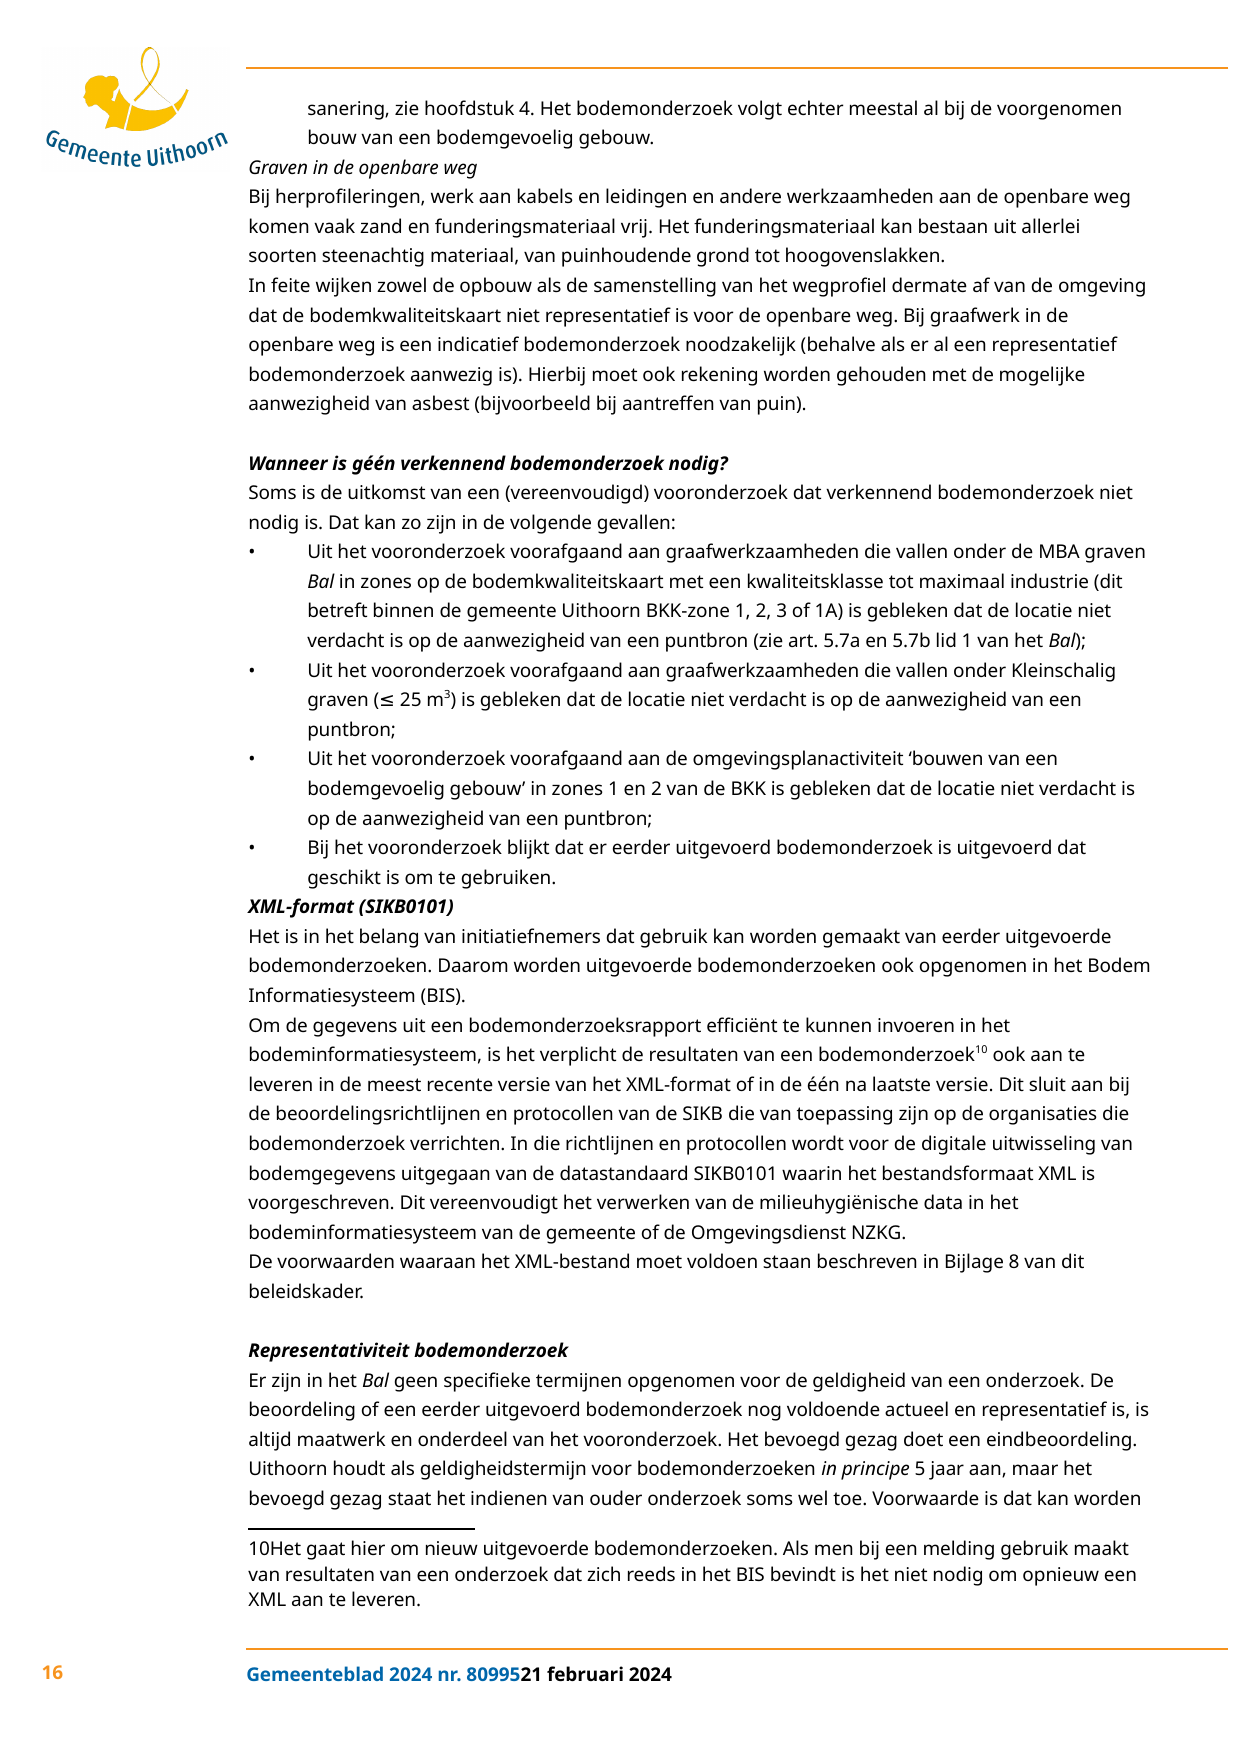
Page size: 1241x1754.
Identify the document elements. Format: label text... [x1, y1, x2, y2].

text Om de gegevens uit een bodemonderzoeksrapport efficiënt te kunnen invoeren in het bodeminformatiesysteem, is het verplicht de resultaten van een bodemonderzoek ook aan te leveren in de meest recente versie van het XML-format of in de één na laatste versie. Dit sluit aan bij de beoordelingsrichtlijnen en protocollen van de SIKB die van toepassing zijn op de organisaties die bodemonderzoek verrichten. In die richtlijnen en protocollen wordt voor de digitale uitwisseling van bodemgegevens uitgegaan van de datastandaard SIKB0101 waarin het bestandsformaat XML is voorgeschreven. Dit vereenvoudigt het verwerken van de milieuhygiënische data in het bodeminformatiesysteem van de gemeente of de Omgevingsdienst NZKG. [248, 1012, 1152, 1245]
text Graven in de openbare weg [248, 154, 1152, 180]
list sanering, zie hoofdstuk 4. Het bodemonderzoek volgt echter meestal al bij de voorgenomen bouw van een bodemgevoelig gebouw. [248, 95, 1152, 150]
list Uit het vooronderzoek voorafgaand aan graafwerkzaamheden die vallen onder de MBA graven Bal in zones op de bodemkwaliteitskaart met een kwaliteitsklasse tot maximaal industrie (dit betreft binnen de gemeente Uithoorn BKK-zone 1, 2, 3 of 1A) is gebleken dat de locatie niet verdacht is op de aanwezigheid van een puntbron (zie art. 5.7a en 5.7b lid 1 van het Bal); [248, 538, 1152, 653]
text Het gaat hier om nieuw uitgevoerde bodemonderzoeken. Als men bij een melding gebruik maakt van resultaten van een onderzoek dat zich reeds in het BIS bevindt is het niet nodig om opnieuw een XML aan te leveren. [248, 1535, 1152, 1612]
text Er zijn in het Bal geen specifieke termijnen opgenomen voor de geldigheid van een onderzoek. De beoordeling of een eerder uitgevoerd bodemonderzoek nog voldoende actueel en representatief is, is altijd maatwerk en onderdeel van het vooronderzoek. Het bevoegd gezag doet een eindbeoordeling. [248, 1367, 1152, 1452]
text In feite wijken zowel de opbouw als de samenstelling van het wegprofiel dermate af van de omgeving dat de bodemkwaliteitskaart niet representatief is voor de openbare weg. Bij graafwerk in de openbare weg is een indicatief bodemonderzoek noodzakelijk (behalve als er al een representatief bodemonderzoek aanwezig is). Hierbij moet ook rekening worden gehouden met de mogelijke aanwezigheid van asbest (bijvoorbeeld bij aantreffen van puin). [248, 272, 1152, 416]
text Representativiteit bodemonderzoek [248, 1337, 1152, 1363]
text Wanneer is géén verkennend bodemonderzoek nodig? [248, 450, 1152, 476]
text Uithoorn houdt als geldigheidstermijn voor bodemonderzoeken in principe 5 jaar aan, maar het bevoegd gezag staat het indienen van ouder onderzoek soms wel toe. Voorwaarde is dat kan worden [248, 1456, 1152, 1511]
list Uit het vooronderzoek voorafgaand aan graafwerkzaamheden die vallen onder Kleinschalig graven (≤ 25 m3) is gebleken dat de locatie niet verdacht is op de aanwezigheid van een puntbron; [248, 657, 1152, 742]
text Bij herprofileringen, werk aan kabels en leidingen en andere werkzaamheden aan de openbare weg komen vaak zand en funderingsmateriaal vrij. Het funderingsmateriaal kan bestaan uit allerlei soorten steenachtig materiaal, van puinhoudende grond tot hoogovenslakken. [248, 183, 1152, 268]
picture [41, 47, 231, 172]
text De voorwaarden waaraan het XML-bestand moet voldoen staan beschreven in Bijlage 8 van dit beleidskader. [248, 1248, 1152, 1304]
text Het is in het belang van initiatiefnemers dat gebruik kan worden gemaakt van eerder uitgevoerde bodemonderzoeken. Daarom worden uitgevoerde bodemonderzoeken ook opgenomen in het Bodem Informatiesysteem (BIS). [248, 923, 1152, 1008]
text XML-format (SIKB0101) [248, 893, 1152, 919]
text Soms is de uitkomst van een (vereenvoudigd) vooronderzoek dat verkennend bodemonderzoek niet nodig is. Dat kan zo zijn in de volgende gevallen: [248, 479, 1152, 535]
list Bij het vooronderzoek blijkt dat er eerder uitgevoerd bodemonderzoek is uitgevoerd dat geschikt is om te gebruiken. [248, 834, 1152, 890]
list Uit het vooronderzoek voorafgaand aan de omgevingsplanactiviteit ‘bouwen van een bodemgevoelig gebouw’ in zones 1 en 2 van de BKK is gebleken dat de locatie niet verdacht is op de aanwezigheid van een puntbron; [248, 746, 1152, 831]
